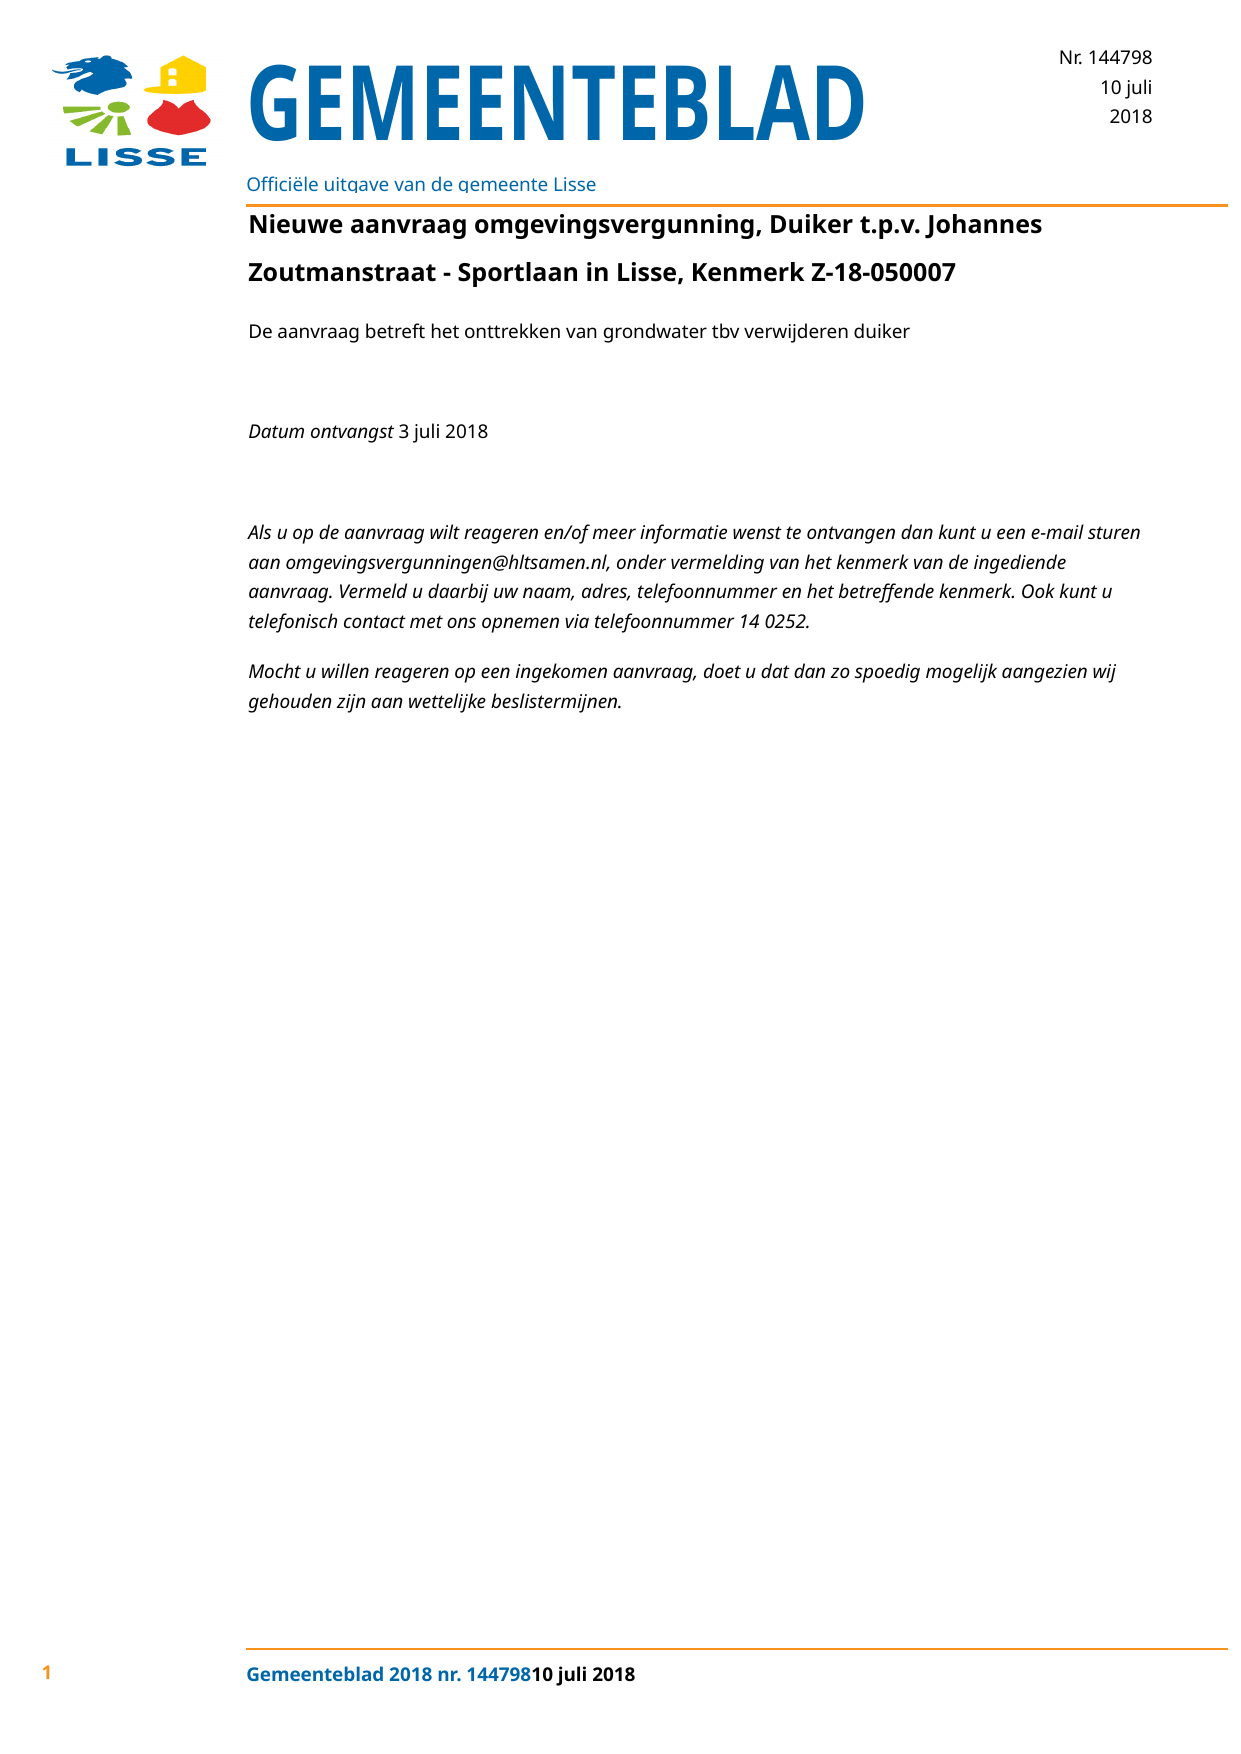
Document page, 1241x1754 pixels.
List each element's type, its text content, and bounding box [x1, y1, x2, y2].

text De aanvraag betreft het onttrekken van grondwater tbv verwijderen duiker [248, 318, 1152, 344]
text Nieuwe aanvraag omgevingsvergunning, Duiker t.p.v. Johannes Zoutmanstraat - Sportlaan in Lisse, Kenmerk Z-18-050007 [248, 207, 1152, 288]
text Als u op de aanvraag wilt reageren en/of meer informatie wenst te ontvangen dan kunt u een e-mail sturen aan omgevingsvergunningen@hltsamen.nl, onder vermelding van het kenmerk van de ingediende aanvraag. Vermeld u daarbij uw naam, adres, telefoonnummer en het betreffende kenmerk. Ook kunt u telefonisch contact met ons opnemen via telefoonnummer 14 0252. [248, 519, 1152, 634]
text Mocht u willen reageren op een ingekomen aanvraag, doet u dat dan zo spoedig mogelijk aangezien wij gehouden zijn aan wettelijke beslistermijnen. [248, 659, 1152, 714]
text Datum ontvangst 3 juli 2018 [248, 419, 1152, 444]
picture [41, 47, 231, 172]
